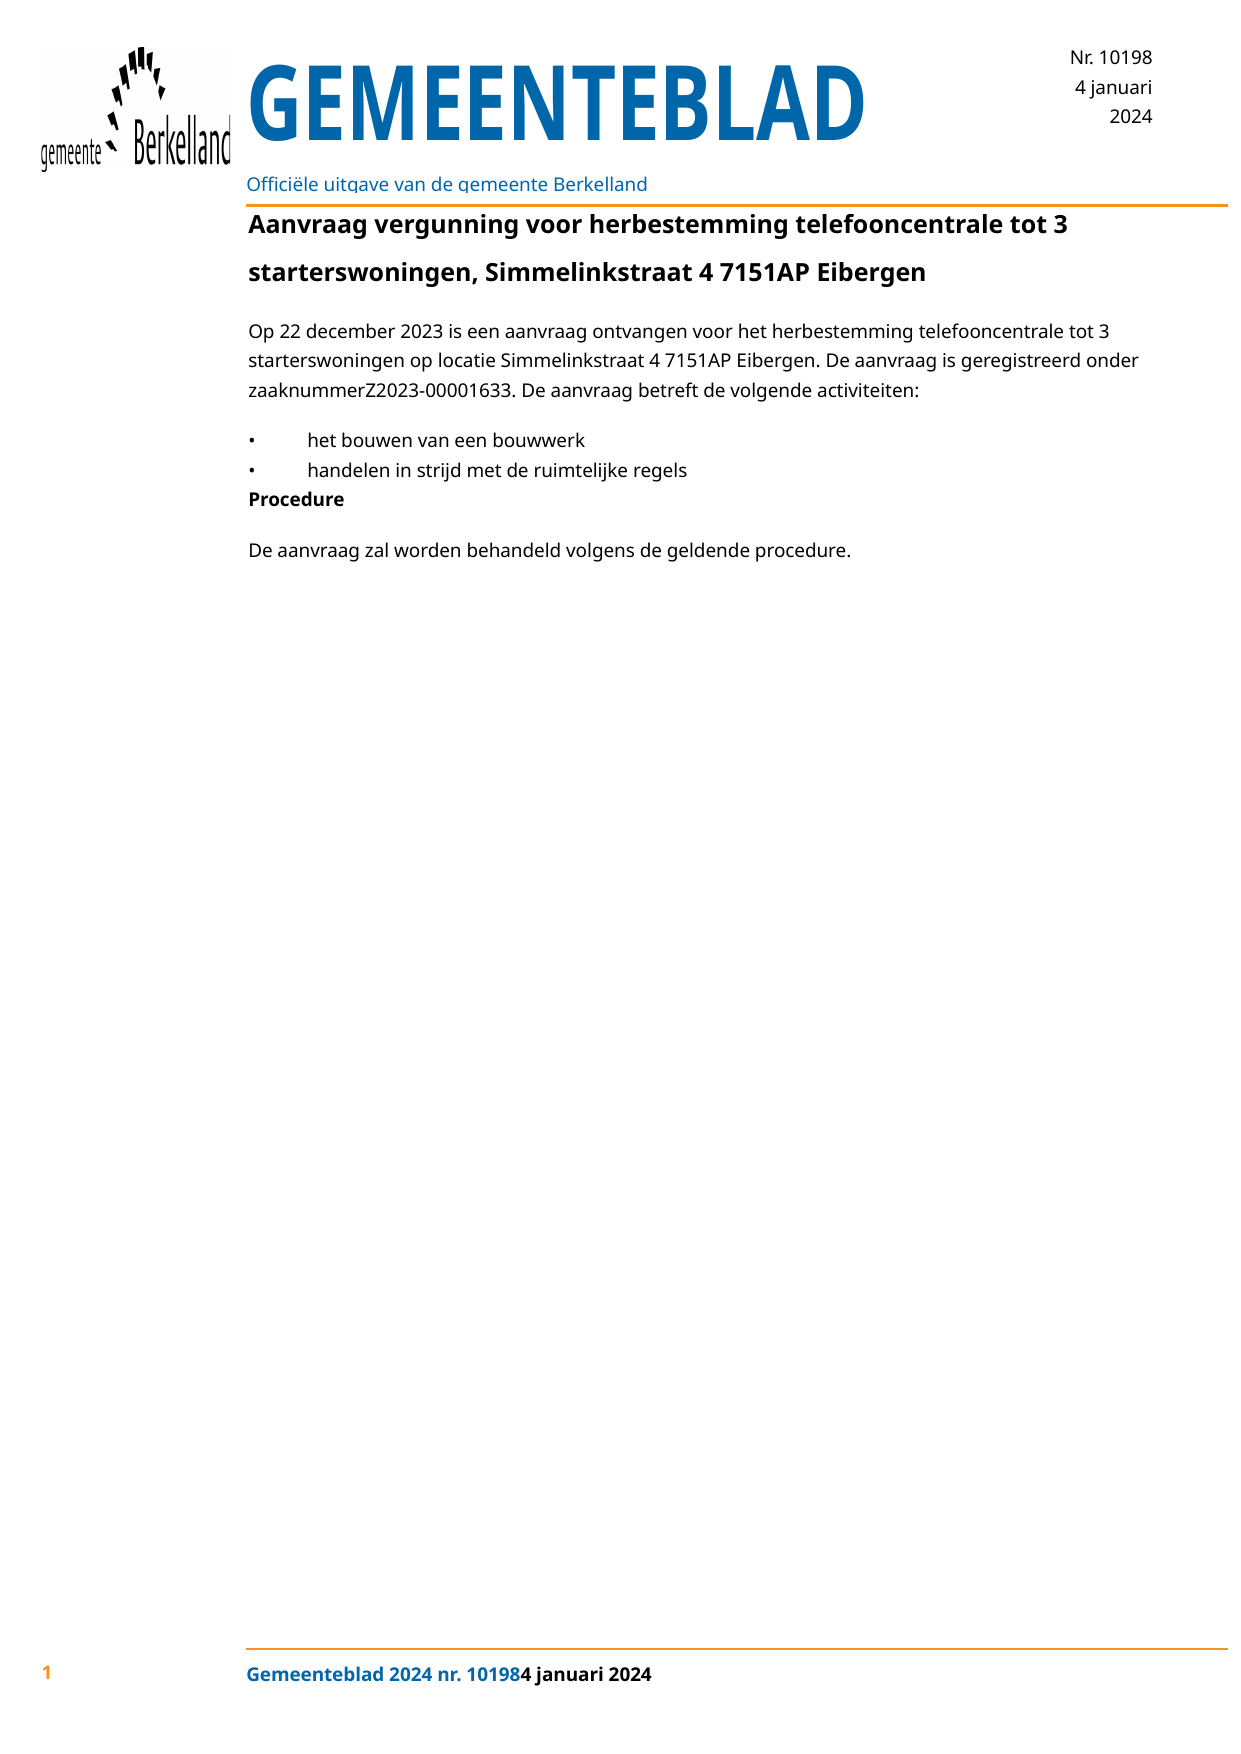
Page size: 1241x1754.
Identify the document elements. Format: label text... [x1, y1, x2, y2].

list handelen in strijd met de ruimtelijke regels [248, 457, 1152, 483]
picture [41, 47, 231, 172]
text Aanvraag vergunning voor herbestemming telefooncentrale tot 3 starterswoningen, Simmelinkstraat 4 7151AP Eibergen [248, 207, 1152, 288]
text Procedure [248, 487, 1152, 512]
text De aanvraag zal worden behandeld volgens de geldende procedure. [248, 537, 1152, 563]
list het bouwen van een bouwwerk [248, 427, 1152, 453]
text Op 22 december 2023 is een aanvraag ontvangen voor het herbestemming telefooncentrale tot 3 starterswoningen op locatie Simmelinkstraat 4 7151AP Eibergen. De aanvraag is geregistreerd onder zaaknummerZ2023-00001633. De aanvraag betreft de volgende activiteiten: [248, 318, 1152, 403]
